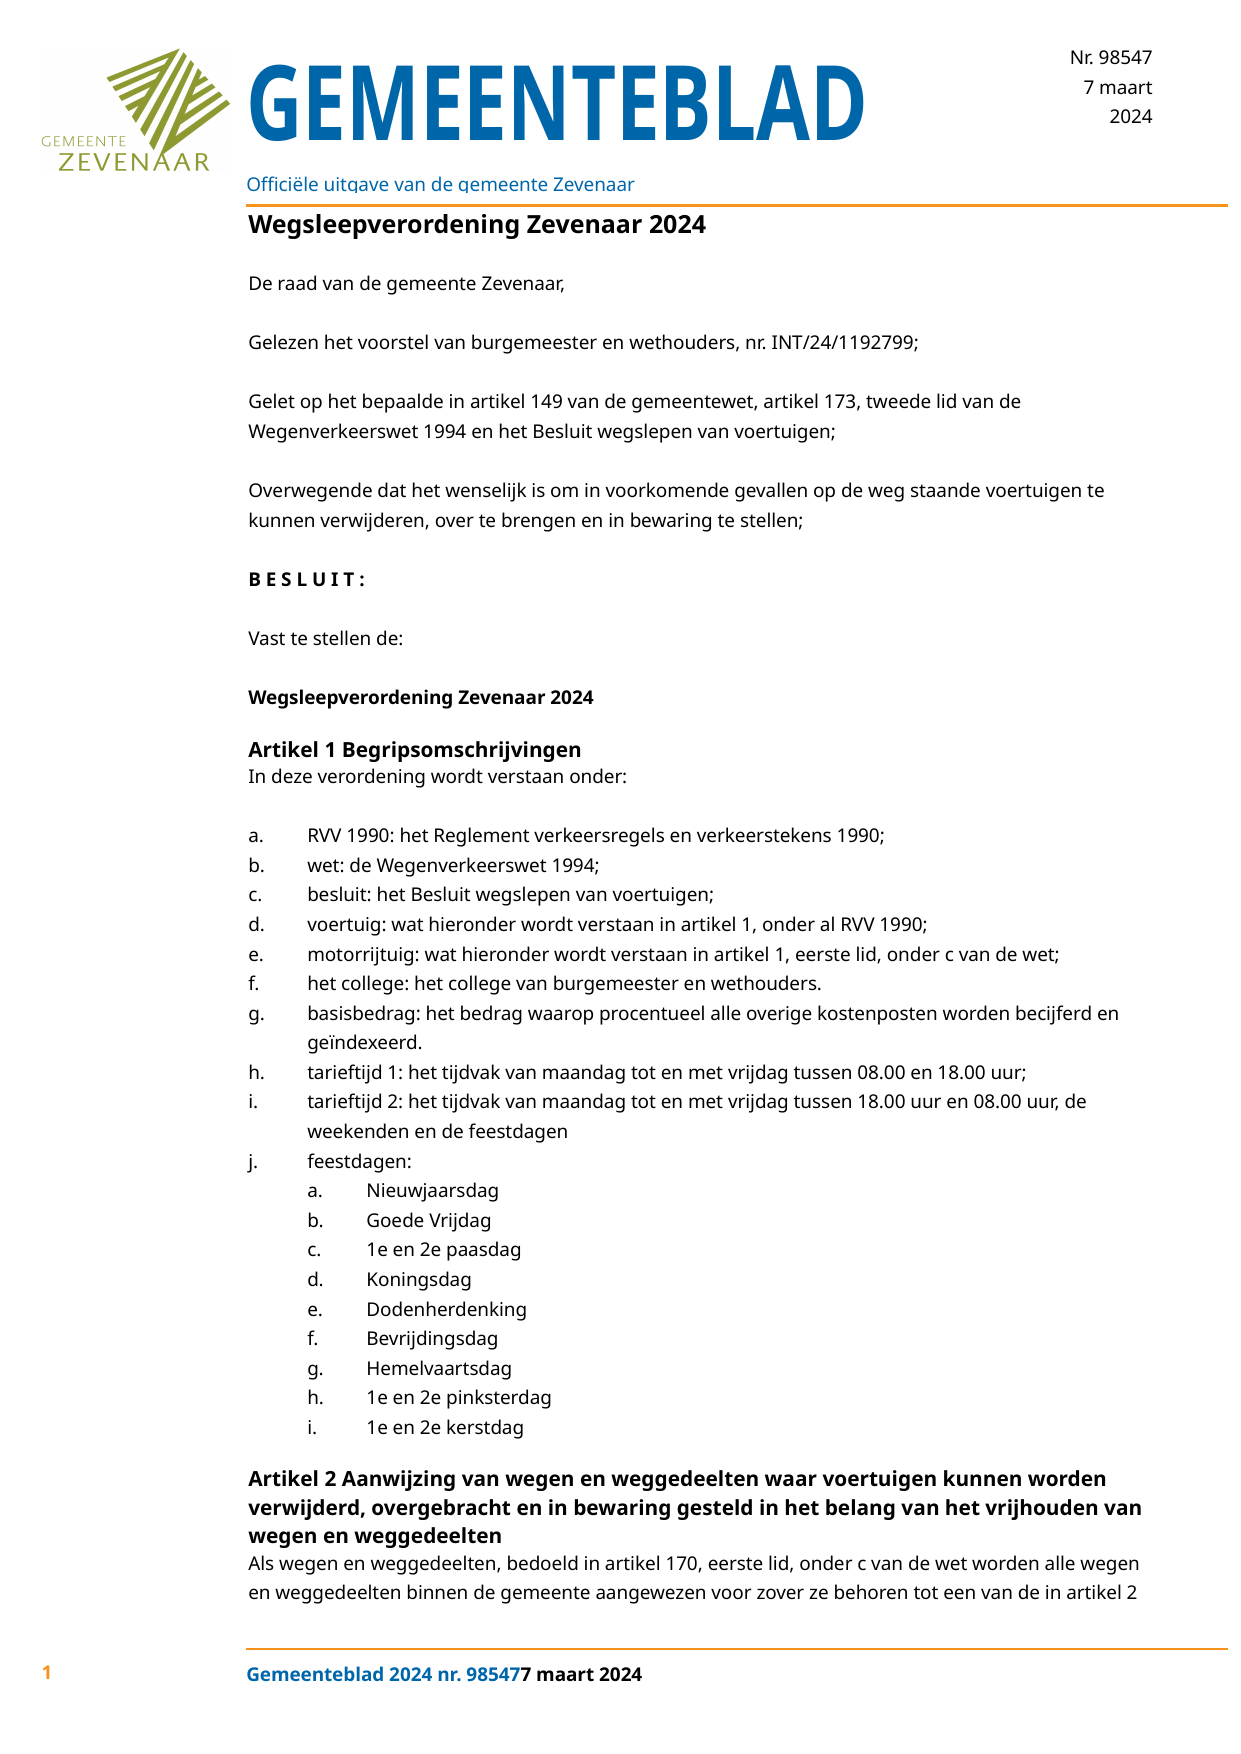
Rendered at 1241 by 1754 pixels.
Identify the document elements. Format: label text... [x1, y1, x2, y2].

text B E S L U I T : [248, 566, 1152, 592]
list wet: de Wegenverkeerswet 1994; [248, 852, 1152, 878]
list 1e en 2e pinksterdag [307, 1384, 1152, 1410]
list Hemelvaartsdag [307, 1355, 1152, 1381]
text Wegsleepverordening Zevenaar 2024 [248, 207, 1152, 241]
list het college: het college van burgemeester en wethouders. [248, 970, 1152, 996]
list besluit: het Besluit wegslepen van voertuigen; [248, 882, 1152, 907]
text Gelezen het voorstel van burgemeester en wethouders, nr. INT/24/1192799; [248, 329, 1152, 355]
text Wegsleepverordening Zevenaar 2024 [248, 684, 1152, 710]
text In deze verordening wordt verstaan onder: [248, 763, 1152, 789]
list Nieuwjaarsdag [307, 1177, 1152, 1203]
list feestdagen: [248, 1148, 1152, 1174]
list Koningsdag [307, 1266, 1152, 1292]
list tarieftijd 2: het tijdvak van maandag tot en met vrijdag tussen 18.00 uur en 08.00 uur, de weekenden en de feestdagen [248, 1089, 1152, 1144]
text Als wegen en weggedeelten, bedoeld in artikel 170, eerste lid, onder c van de wet worden alle wegen en weggedeelten binnen de gemeente aangewezen voor zover ze behoren tot een van de in artikel 2 [248, 1550, 1152, 1605]
list Bevrijdingsdag [307, 1325, 1152, 1351]
text Overwegende dat het wenselijk is om in voorkomende gevallen op de weg staande voertuigen te kunnen verwijderen, over te brengen en in bewaring te stellen; [248, 477, 1152, 533]
list 1e en 2e paasdag [307, 1237, 1152, 1262]
text ‎De raad van de gemeente Zevenaar, [248, 270, 1152, 296]
list Goede Vrijdag [307, 1207, 1152, 1233]
list voertuig: wat hieronder wordt verstaan in artikel 1, onder al RVV 1990; [248, 911, 1152, 937]
list Dodenherdenking [307, 1296, 1152, 1322]
text Artikel 2 Aanwijzing van wegen en weggedeelten waar voertuigen kunnen worden verwijderd, overgebracht en in bewaring gesteld in het belang van het vrijhouden van wegen en weggedeelten [248, 1464, 1152, 1550]
list 1e en 2e kerstdag [307, 1414, 1152, 1440]
text Artikel 1 Begripsomschrijvingen [248, 735, 1152, 763]
text Gelet op het bepaalde in artikel 149 van de gemeentewet, artikel 173, tweede lid van de Wegenverkeerswet 1994 en het Besluit wegslepen van voertuigen; [248, 389, 1152, 444]
list motorrijtuig: wat hieronder wordt verstaan in artikel 1, eerste lid, onder c van de wet; [248, 941, 1152, 967]
list tarieftijd 1: het tijdvak van maandag tot en met vrijdag tussen 08.00 en 18.00 uur; [248, 1059, 1152, 1085]
list RVV 1990: het Reglement verkeersregels en verkeerstekens 1990; [248, 822, 1152, 848]
picture [41, 47, 231, 172]
list basisbedrag: het bedrag waarop procentueel alle overige kostenposten worden becijferd en geïndexeerd. [248, 1000, 1152, 1055]
text Vast te stellen de: [248, 625, 1152, 651]
